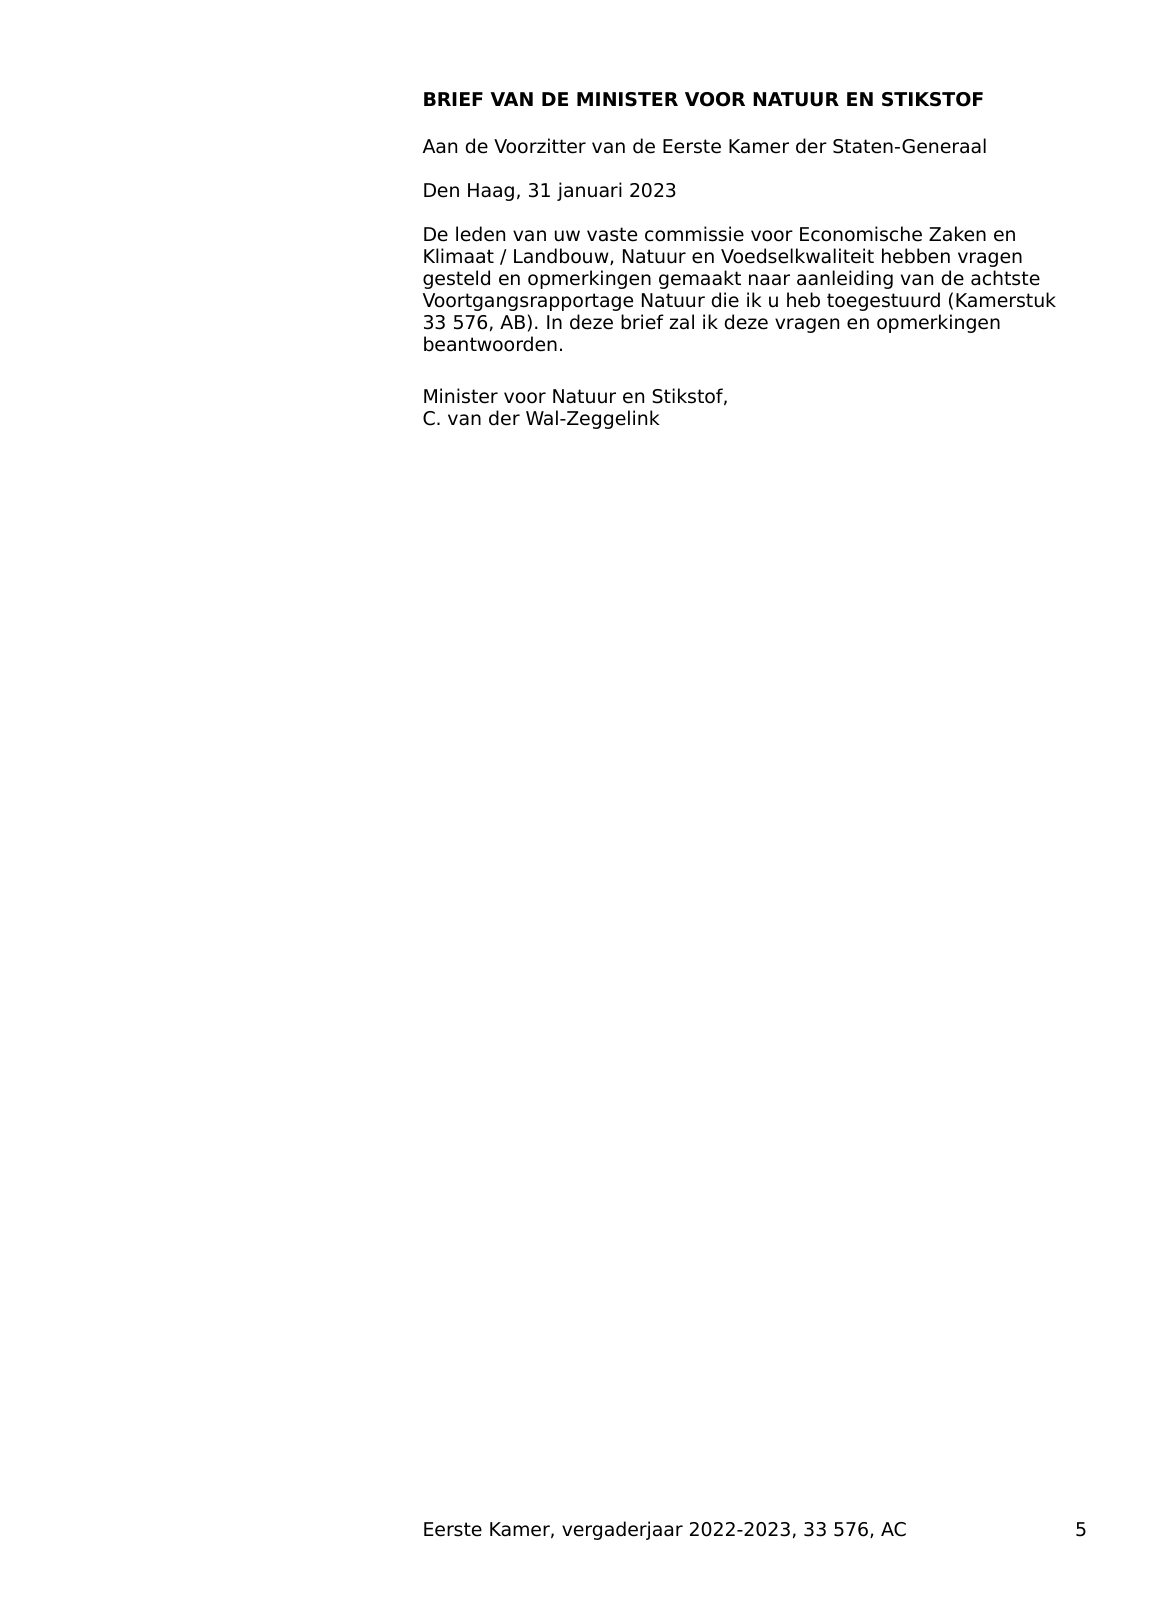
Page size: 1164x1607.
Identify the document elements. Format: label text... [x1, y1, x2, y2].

text Aan de Voorzitter van de Eerste Kamer der Staten-Generaal [422, 136, 1087, 158]
text De leden van uw vaste commissie voor Economische Zaken en Klimaat / Landbouw, Natuur en Voedselkwaliteit hebben vragen gesteld en opmerkingen gemaakt naar aanleiding van de achtste Voortgangsrapportage Natuur die ik u heb toegestuurd (Kamerstuk 33 576, AB). In deze brief zal ik deze vragen en opmerkingen beantwoorden. [422, 224, 1087, 356]
text Minister voor Natuur en Stikstof, C. van der Wal-Zeggelink [422, 386, 1087, 430]
text Den Haag, 31 januari 2023 [422, 180, 1087, 202]
subtitle BRIEF VAN DE MINISTER VOOR NATUUR EN STIKSTOF [422, 89, 1087, 111]
